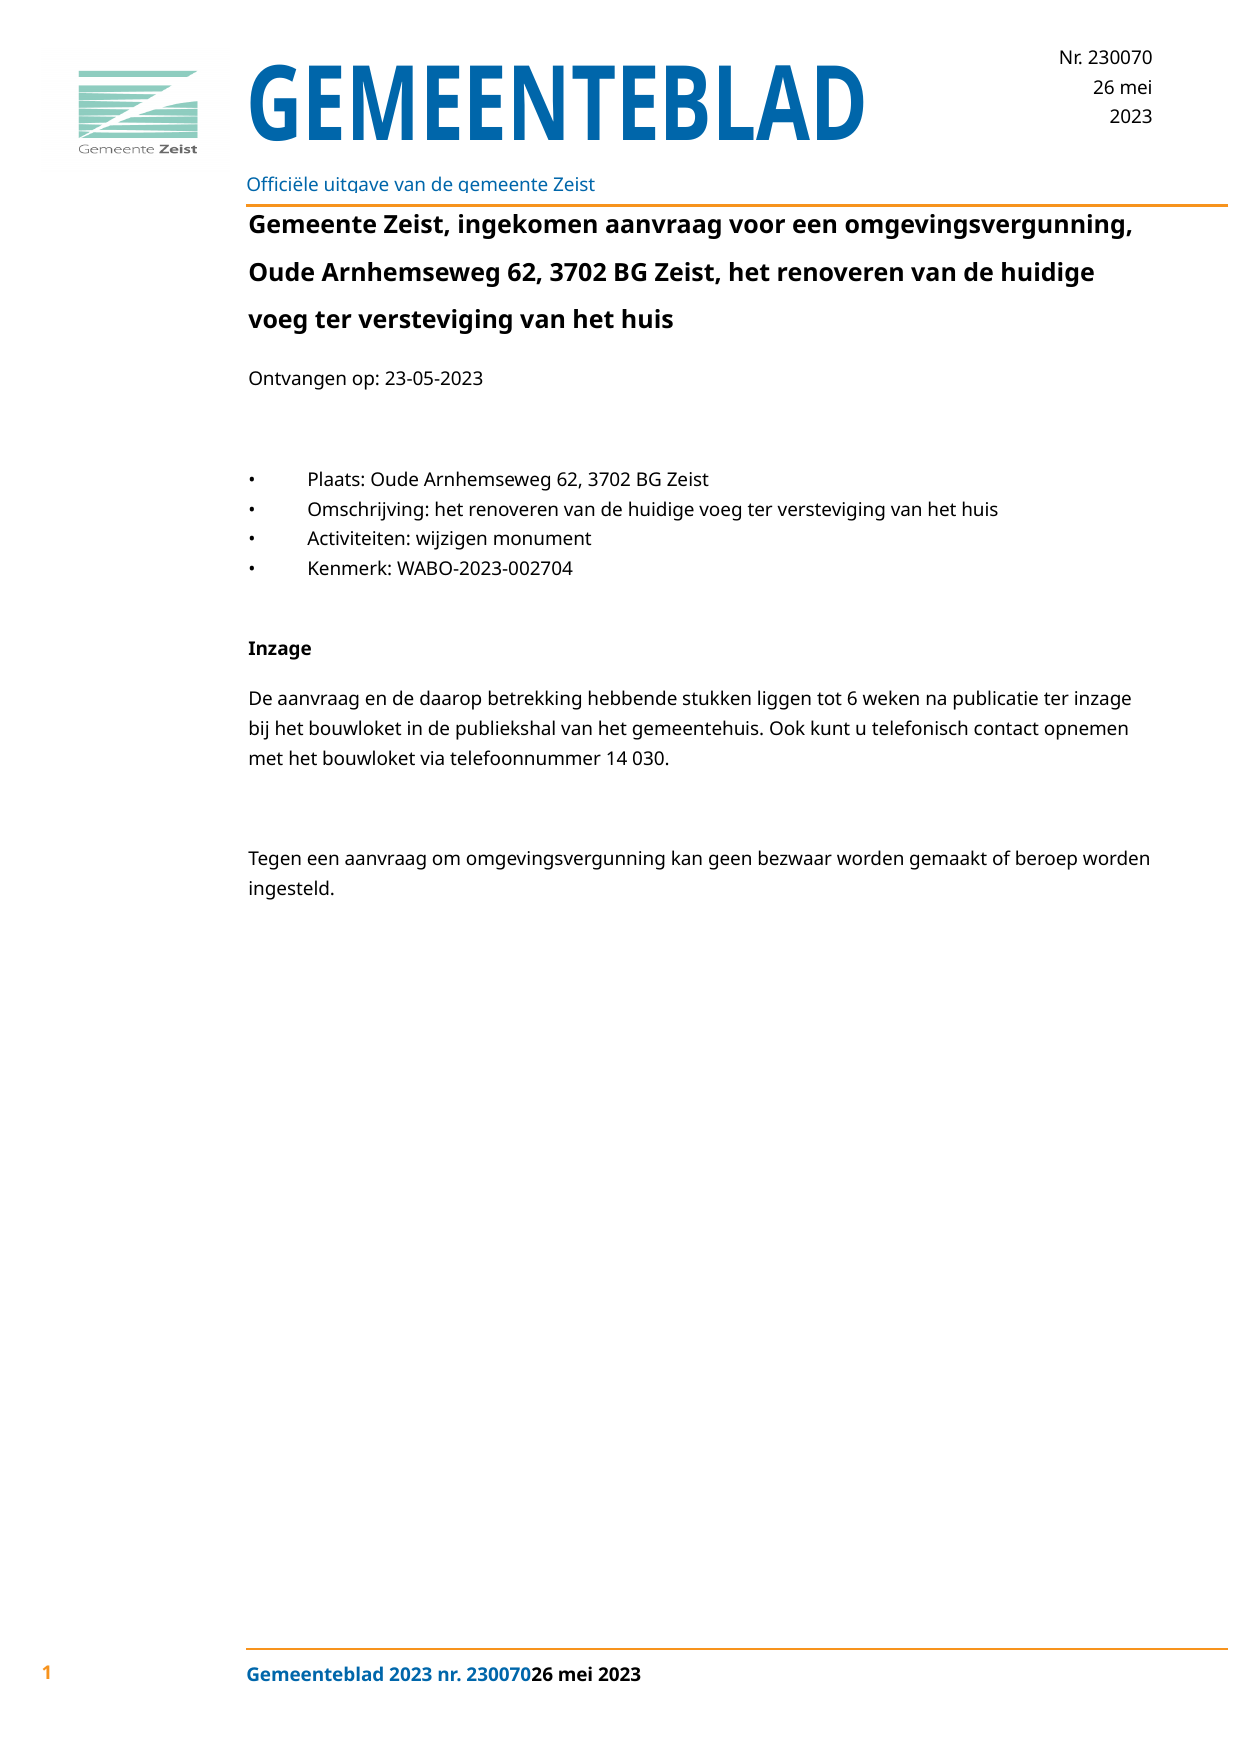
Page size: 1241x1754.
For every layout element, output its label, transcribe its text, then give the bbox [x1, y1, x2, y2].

list Plaats: Oude Arnhemseweg 62, 3702 BG Zeist [248, 466, 1152, 492]
list Activiteiten: wijzigen monument [248, 526, 1152, 551]
list Omschrijving: het renoveren van de huidige voeg ter versteviging van het huis [248, 496, 1152, 522]
text Ontvangen op: 23-05-2023 [248, 366, 1152, 391]
list Kenmerk: WABO-2023-002704 [248, 555, 1152, 581]
text Gemeente Zeist, ingekomen aanvraag voor een omgevingsvergunning, Oude Arnhemseweg 62, 3702 BG Zeist, het renoveren van de huidige voeg ter versteviging van het huis [248, 207, 1152, 336]
picture [41, 47, 231, 172]
text De aanvraag en de daarop betrekking hebbende stukken liggen tot 6 weken na publicatie ter inzage bij het bouwloket in de publiekshal van het gemeentehuis. Ook kunt u telefonisch contact opnemen met het bouwloket via telefoonnummer 14 030. [248, 686, 1152, 770]
text Tegen een aanvraag om omgevingsvergunning kan geen bezwaar worden gemaakt of beroep worden ingesteld. [248, 846, 1152, 901]
text Inzage [248, 635, 1152, 661]
